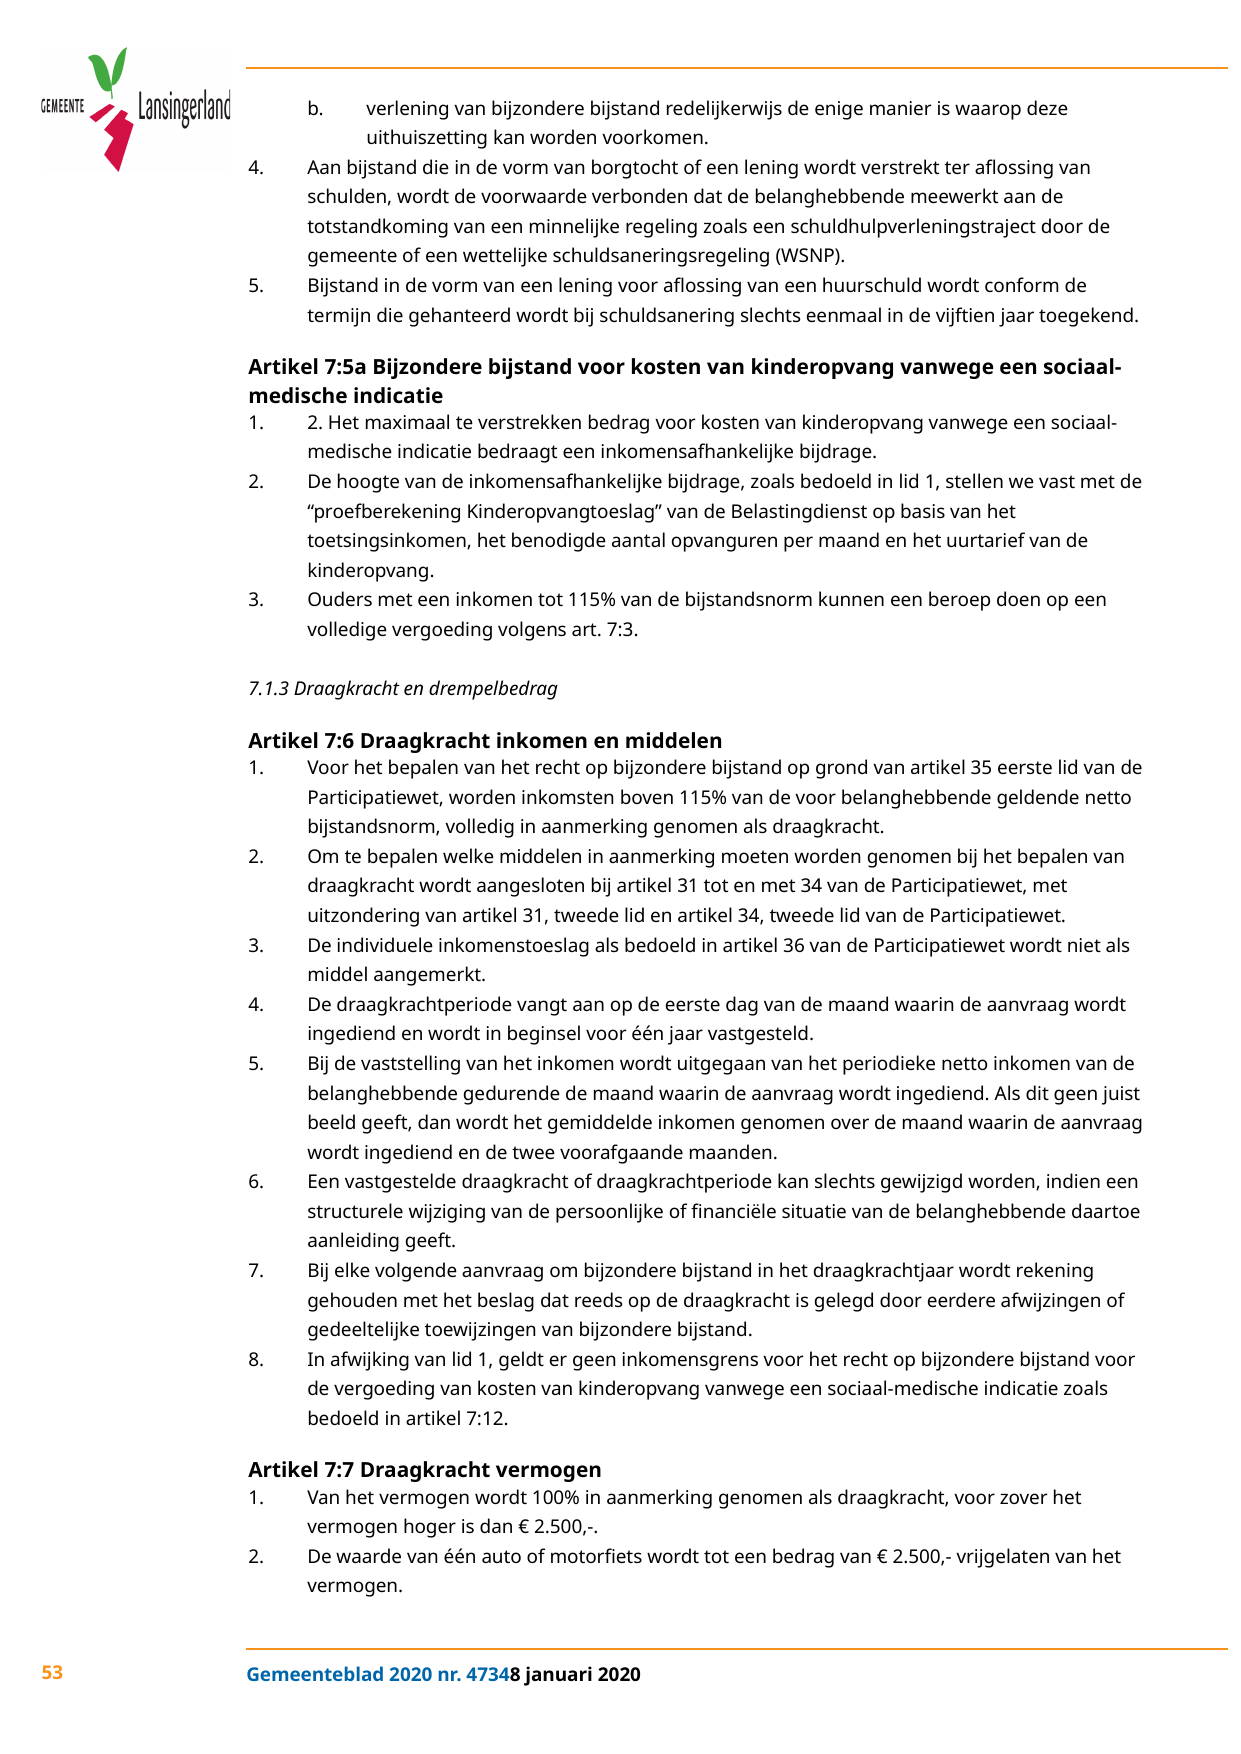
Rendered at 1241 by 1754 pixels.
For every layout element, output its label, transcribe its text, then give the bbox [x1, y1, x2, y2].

list verlening van bijzondere bijstand redelijkerwijs de enige manier is waarop deze uithuiszetting kan worden voorkomen. [307, 95, 1152, 150]
list Om te bepalen welke middelen in aanmerking moeten worden genomen bij het bepalen van draagkracht wordt aangesloten bij artikel 31 tot en met 34 van de Participatiewet, met uitzondering van artikel 31, tweede lid en artikel 34, tweede lid van de Participatiewet. [248, 843, 1152, 928]
list Bij de vaststelling van het inkomen wordt uitgegaan van het periodieke netto inkomen van de belanghebbende gedurende de maand waarin de aanvraag wordt ingediend. Als dit geen juist beeld geeft, dan wordt het gemiddelde inkomen genomen over de maand waarin de aanvraag wordt ingediend en de twee voorafgaande maanden. [248, 1050, 1152, 1164]
list Bij elke volgende aanvraag om bijzondere bijstand in het draagkrachtjaar wordt rekening gehouden met het beslag dat reeds op de draagkracht is gelegd door eerdere afwijzingen of gedeeltelijke toewijzingen van bijzondere bijstand. [248, 1257, 1152, 1342]
list Ouders met een inkomen tot 115% van de bijstandsnorm kunnen een beroep doen op een volledige vergoeding volgens art. 7:3. [248, 587, 1152, 642]
list In afwijking van lid 1, geldt er geen inkomensgrens voor het recht op bijzondere bijstand voor de vergoeding van kosten van kinderopvang vanwege een sociaal-medische indicatie zoals bedoeld in artikel 7:12. [248, 1346, 1152, 1431]
list De hoogte van de inkomensafhankelijke bijdrage, zoals bedoeld in lid 1, stellen we vast met de “proefberekening Kinderopvangtoeslag” van de Belastingdienst op basis van het toetsingsinkomen, het benodigde aantal opvanguren per maand en het uurtarief van de kinderopvang. [248, 468, 1152, 583]
list Een vastgestelde draagkracht of draagkrachtperiode kan slechts gewijzigd worden, indien een structurele wijziging van de persoonlijke of financiële situatie van de belanghebbende daartoe aanleiding geeft. [248, 1168, 1152, 1253]
text Artikel 7:7 Draagkracht vermogen [248, 1456, 1152, 1484]
text Artikel 7:6 Draagkracht inkomen en middelen [248, 726, 1152, 754]
list Bijstand in de vorm van een lening voor aflossing van een huurschuld wordt conform de termijn die gehanteerd wordt bij schuldsanering slechts eenmaal in de vijftien jaar toegekend. [248, 272, 1152, 328]
list De draagkrachtperiode vangt aan op de eerste dag van de maand waarin de aanvraag wordt ingediend en wordt in beginsel voor één jaar vastgesteld. [248, 991, 1152, 1046]
list Van het vermogen wordt 100% in aanmerking genomen als draagkracht, voor zover het vermogen hoger is dan € 2.500,-. [248, 1484, 1152, 1539]
list 2. Het maximaal te verstrekken bedrag voor kosten van kinderopvang vanwege een sociaal-medische indicatie bedraagt een inkomensafhankelijke bijdrage. [248, 409, 1152, 464]
list Voor het bepalen van het recht op bijzondere bijstand op grond van artikel 35 eerste lid van de Participatiewet, worden inkomsten boven 115% van de voor belanghebbende geldende netto bijstandsnorm, volledig in aanmerking genomen als draagkracht. [248, 754, 1152, 839]
text 7.1.3 Draagkracht en drempelbedrag [248, 675, 1152, 701]
picture [41, 47, 231, 172]
list De individuele inkomenstoeslag als bedoeld in artikel 36 van de Participatiewet wordt niet als middel aangemerkt. [248, 932, 1152, 987]
text Artikel 7:5a Bijzondere bijstand voor kosten van kinderopvang vanwege een sociaal-medische indicatie [248, 352, 1152, 409]
list Aan bijstand die in de vorm van borgtocht of een lening wordt verstrekt ter aflossing van schulden, wordt de voorwaarde verbonden dat de belanghebbende meewerkt aan de totstandkoming van een minnelijke regeling zoals een schuldhulpverleningstraject door de gemeente of een wettelijke schuldsaneringsregeling (WSNP). [248, 154, 1152, 268]
list De waarde van één auto of motorfiets wordt tot een bedrag van € 2.500,- vrijgelaten van het vermogen. [248, 1543, 1152, 1598]
